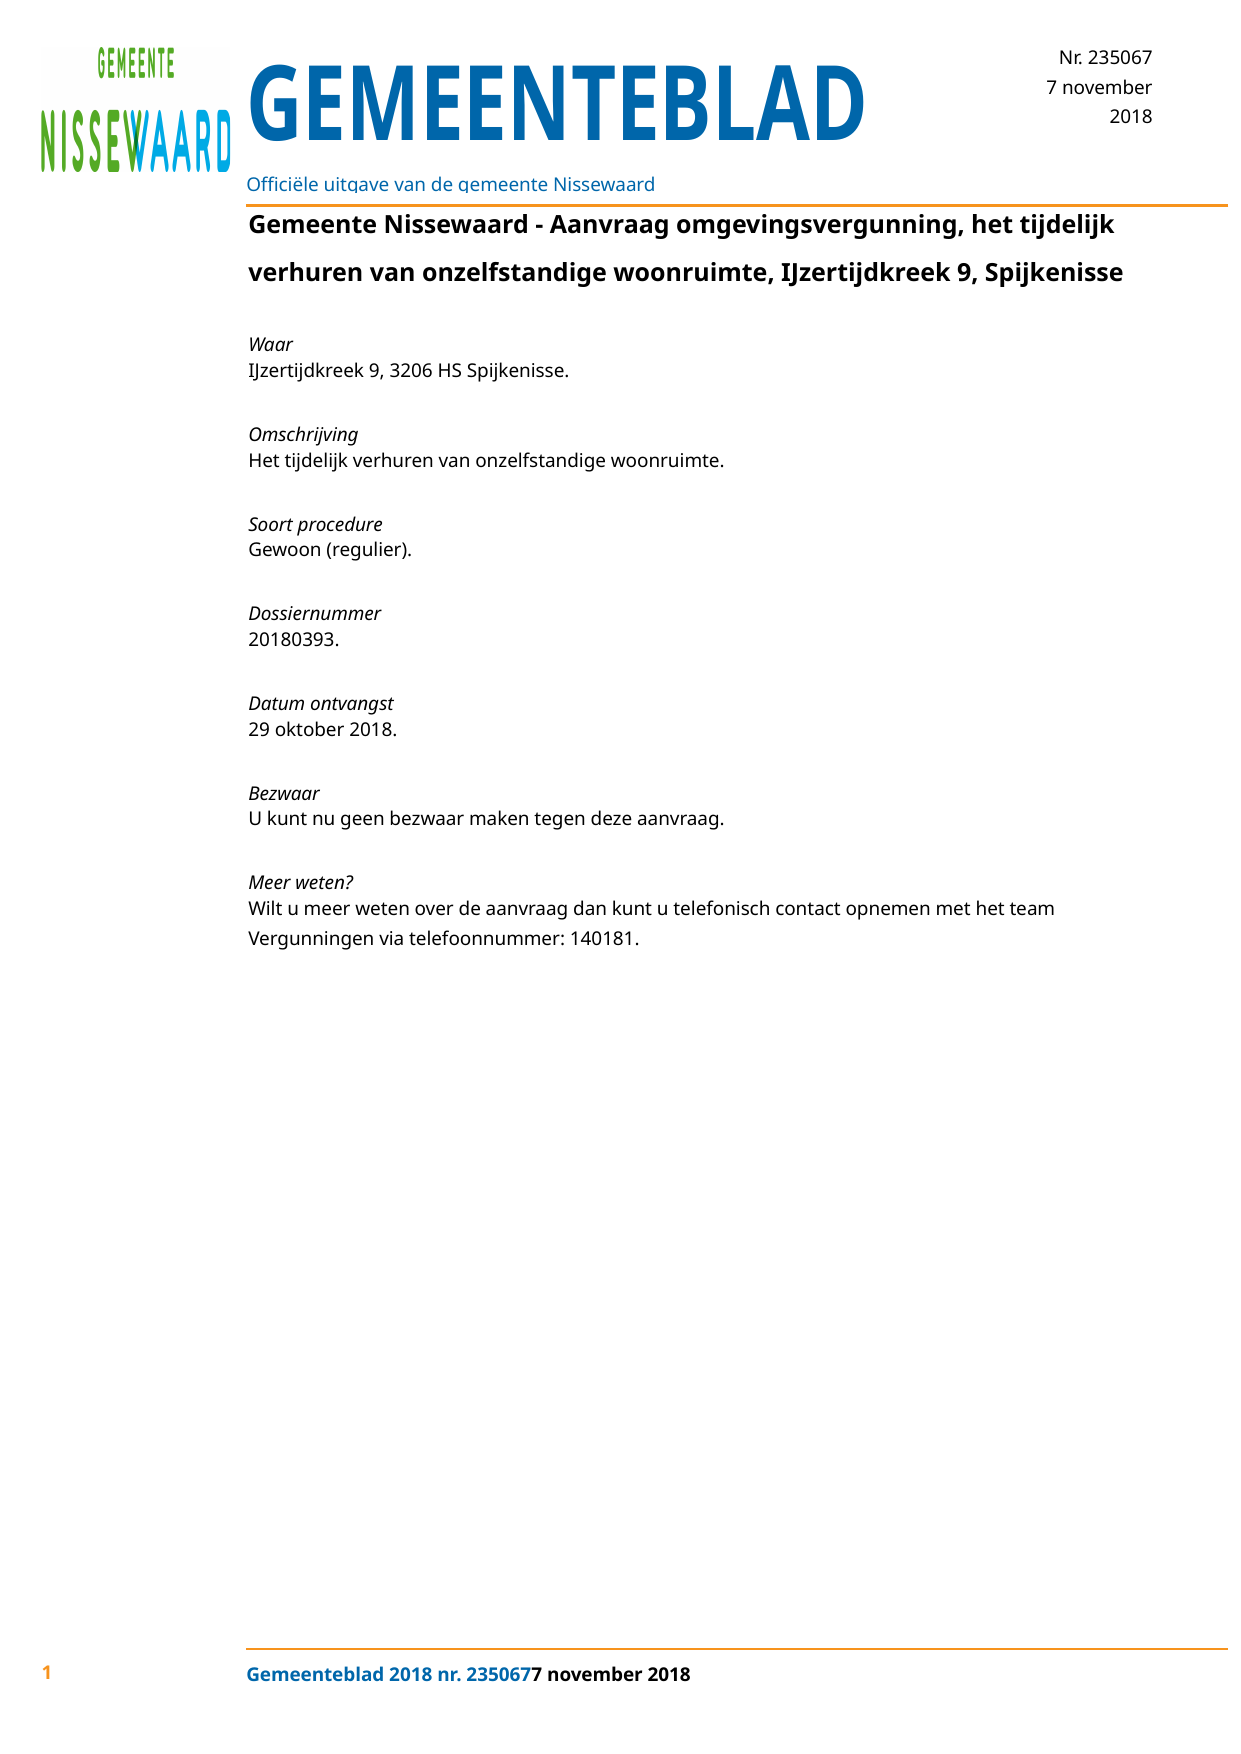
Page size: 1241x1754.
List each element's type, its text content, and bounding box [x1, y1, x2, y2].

text Dossiernummer [248, 601, 1152, 626]
picture [154, 157, 165, 172]
text Bezwaar [248, 780, 1152, 806]
text Het tijdelijk verhuren van onzelfstandige woonruimte. [248, 447, 1152, 473]
text Gewoon (regulier). [248, 537, 1152, 562]
picture [201, 122, 206, 138]
text Omschrijving [248, 421, 1152, 447]
picture [200, 151, 206, 172]
text Meer weten? [248, 869, 1152, 895]
text Wilt u meer weten over de aanvraag dan kunt u telefonisch contact opnemen met het team Vergunningen via telefoonnummer: 140181. [248, 895, 1152, 951]
picture [176, 157, 187, 172]
text Waar [248, 331, 1152, 357]
text 29 oktober 2018. [248, 716, 1152, 742]
text Datum ontvangst [248, 690, 1152, 716]
picture [41, 47, 231, 172]
text IJzertijdkreek 9, 3206 HS Spijkenisse. [248, 357, 1152, 383]
text 20180393. [248, 626, 1152, 652]
text Gemeente Nissewaard - Aanvraag omgevingsvergunning, het tijdelijk verhuren van onzelfstandige woonruimte, IJzertijdkreek 9, Spijkenisse [248, 207, 1152, 288]
text Soort procedure [248, 511, 1152, 537]
picture [222, 122, 227, 160]
text U kunt nu geen bezwaar maken tegen deze aanvraag. [248, 806, 1152, 831]
